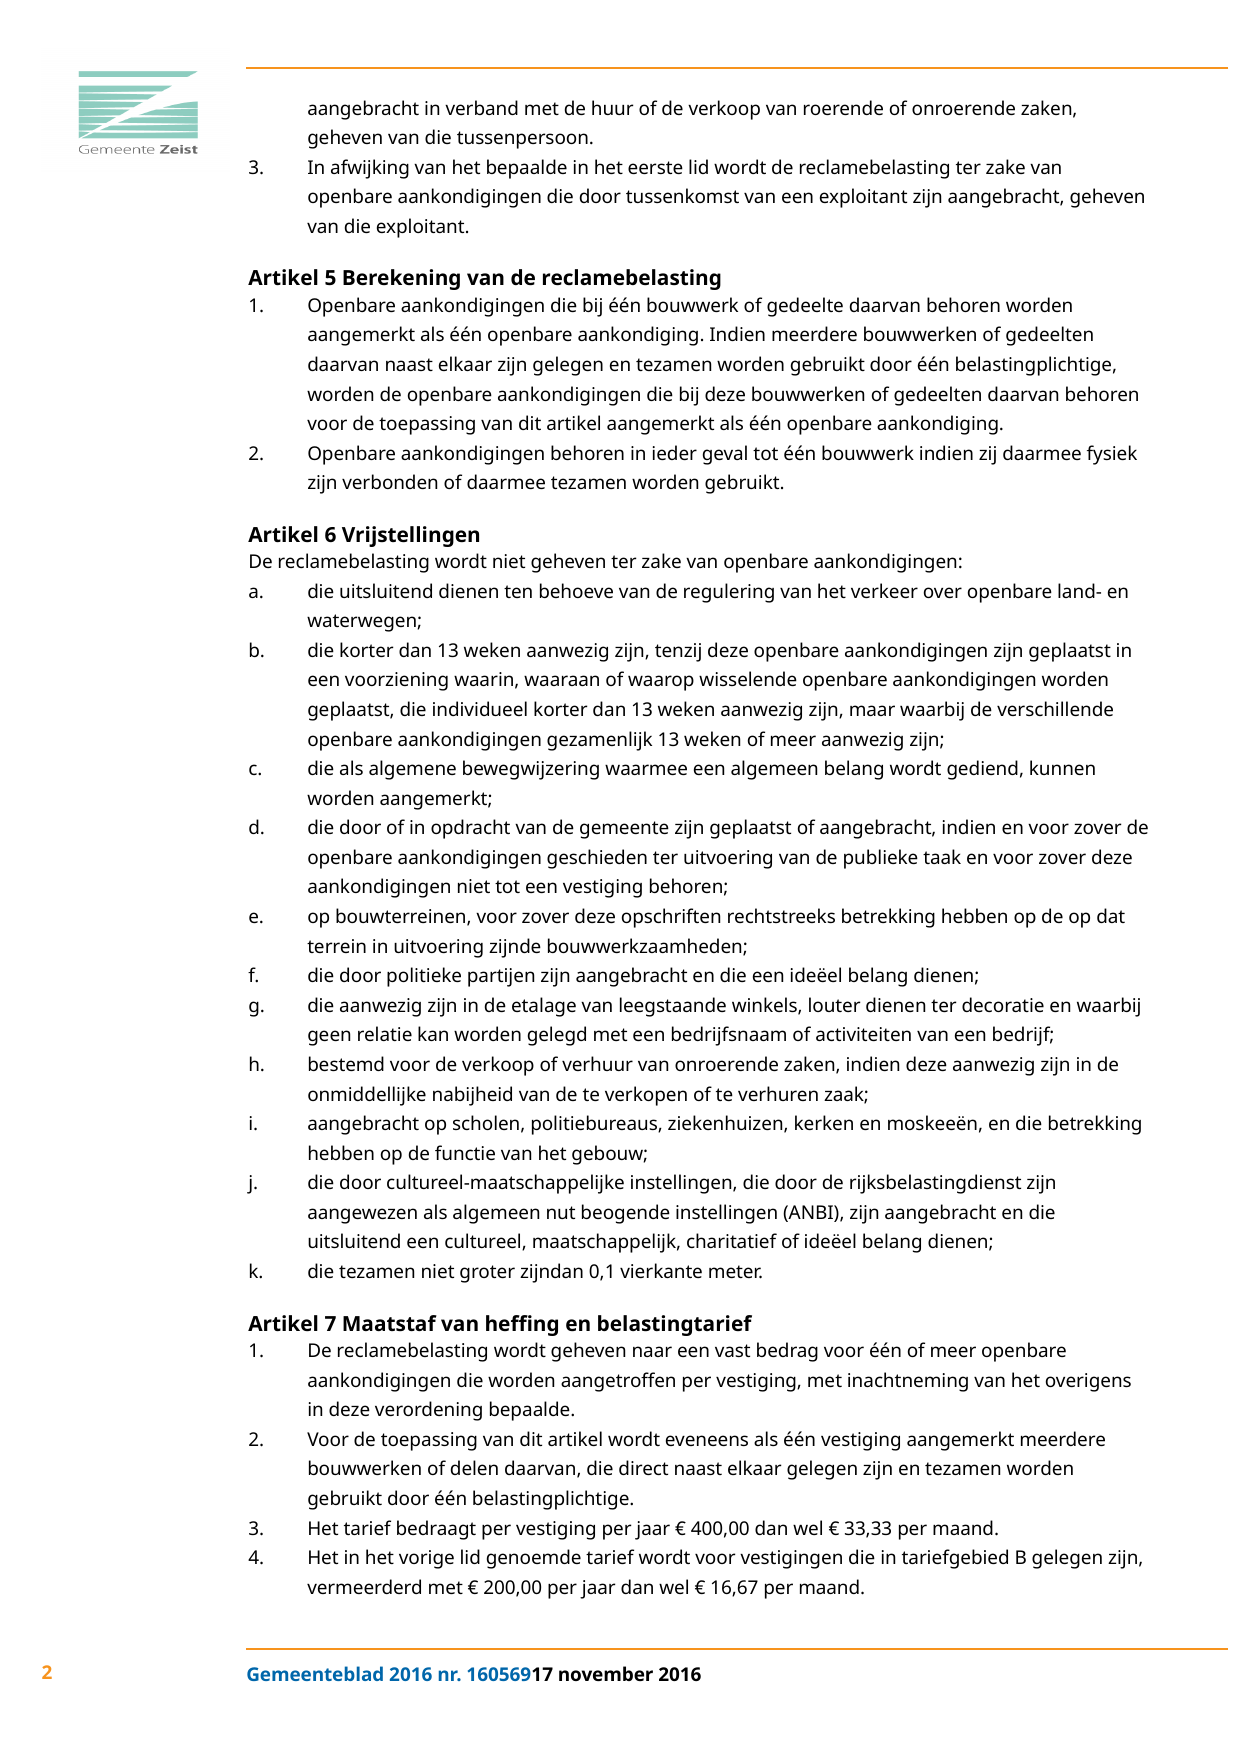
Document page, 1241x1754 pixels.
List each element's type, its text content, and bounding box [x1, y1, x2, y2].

list Het in het vorige lid genoemde tarief wordt voor vestigingen die in tariefgebied B gelegen zijn, vermeerderd met € 200,00 per jaar dan wel € 16,67 per maand. [248, 1544, 1152, 1599]
list aangebracht in verband met de huur of de verkoop van roerende of onroerende zaken, geheven van die tussenpersoon. [248, 95, 1152, 150]
text Artikel 5 Berekening van de reclamebelasting [248, 263, 1152, 292]
list die door of in opdracht van de gemeente zijn geplaatst of aangebracht, indien en voor zover de openbare aankondigingen geschieden ter uitvoering van de publieke taak en voor zover deze aankondigingen niet tot een vestiging behoren; [248, 814, 1152, 899]
list In afwijking van het bepaalde in het eerste lid wordt de reclamebelasting ter zake van openbare aankondigingen die door tussenkomst van een exploitant zijn aangebracht, geheven van die exploitant. [248, 154, 1152, 239]
list die door politieke partijen zijn aangebracht en die een ideëel belang dienen; [248, 962, 1152, 988]
list De reclamebelasting wordt geheven naar een vast bedrag voor één of meer openbare aankondigingen die worden aangetroffen per vestiging, met inachtneming van het overigens in deze verordening bepaalde. [248, 1337, 1152, 1422]
text De reclamebelasting wordt niet geheven ter zake van openbare aankondigingen: [248, 548, 1152, 574]
list die uitsluitend dienen ten behoeve van de regulering van het verkeer over openbare land- en waterwegen; [248, 578, 1152, 633]
list Openbare aankondigingen behoren in ieder geval tot één bouwwerk indien zij daarmee fysiek zijn verbonden of daarmee tezamen worden gebruikt. [248, 440, 1152, 495]
list bestemd voor de verkoop of verhuur van onroerende zaken, indien deze aanwezig zijn in de onmiddellijke nabijheid van de te verkopen of te verhuren zaak; [248, 1051, 1152, 1107]
list aangebracht op scholen, politiebureaus, ziekenhuizen, kerken en moskeeën, en die betrekking hebben op de functie van het gebouw; [248, 1110, 1152, 1166]
list die door cultureel-maatschappelijke instellingen, die door de rijksbelastingdienst zijn aangewezen als algemeen nut beogende instellingen (ANBI), zijn aangebracht en die uitsluitend een cultureel, maatschappelijk, charitatief of ideëel belang dienen; [248, 1169, 1152, 1254]
list die tezamen niet groter zijndan 0,1 vierkante meter. [248, 1258, 1152, 1284]
text Artikel 6 Vrijstellingen [248, 520, 1152, 548]
list Het tarief bedraagt per vestiging per jaar € 400,00 dan wel € 33,33 per maand. [248, 1515, 1152, 1540]
list op bouwterreinen, voor zover deze opschriften rechtstreeks betrekking hebben op de op dat terrein in uitvoering zijnde bouwwerkzaamheden; [248, 903, 1152, 959]
list Openbare aankondigingen die bij één bouwwerk of gedeelte daarvan behoren worden aangemerkt als één openbare aankondiging. Indien meerdere bouwwerken of gedeelten daarvan naast elkaar zijn gelegen en tezamen worden gebruikt door één belastingplichtige, worden de openbare aankondigingen die bij deze bouwwerken of gedeelten daarvan behoren voor de toepassing van dit artikel aangemerkt als één openbare aankondiging. [248, 292, 1152, 436]
list Voor de toepassing van dit artikel wordt eveneens als één vestiging aangemerkt meerdere bouwwerken of delen daarvan, die direct naast elkaar gelegen zijn en tezamen worden gebruikt door één belastingplichtige. [248, 1426, 1152, 1511]
text Artikel 7 Maatstaf van heffing en belastingtarief [248, 1309, 1152, 1337]
list die aanwezig zijn in de etalage van leegstaande winkels, louter dienen ter decoratie en waarbij geen relatie kan worden gelegd met een bedrijfsnaam of activiteiten van een bedrijf; [248, 992, 1152, 1047]
picture [41, 47, 231, 172]
list die als algemene bewegwijzering waarmee een algemeen belang wordt gediend, kunnen worden aangemerkt; [248, 755, 1152, 811]
list die korter dan 13 weken aanwezig zijn, tenzij deze openbare aankondigingen zijn geplaatst in een voorziening waarin, waaraan of waarop wisselende openbare aankondigingen worden geplaatst, die individueel korter dan 13 weken aanwezig zijn, maar waarbij de verschillende openbare aankondigingen gezamenlijk 13 weken of meer aanwezig zijn; [248, 637, 1152, 752]
